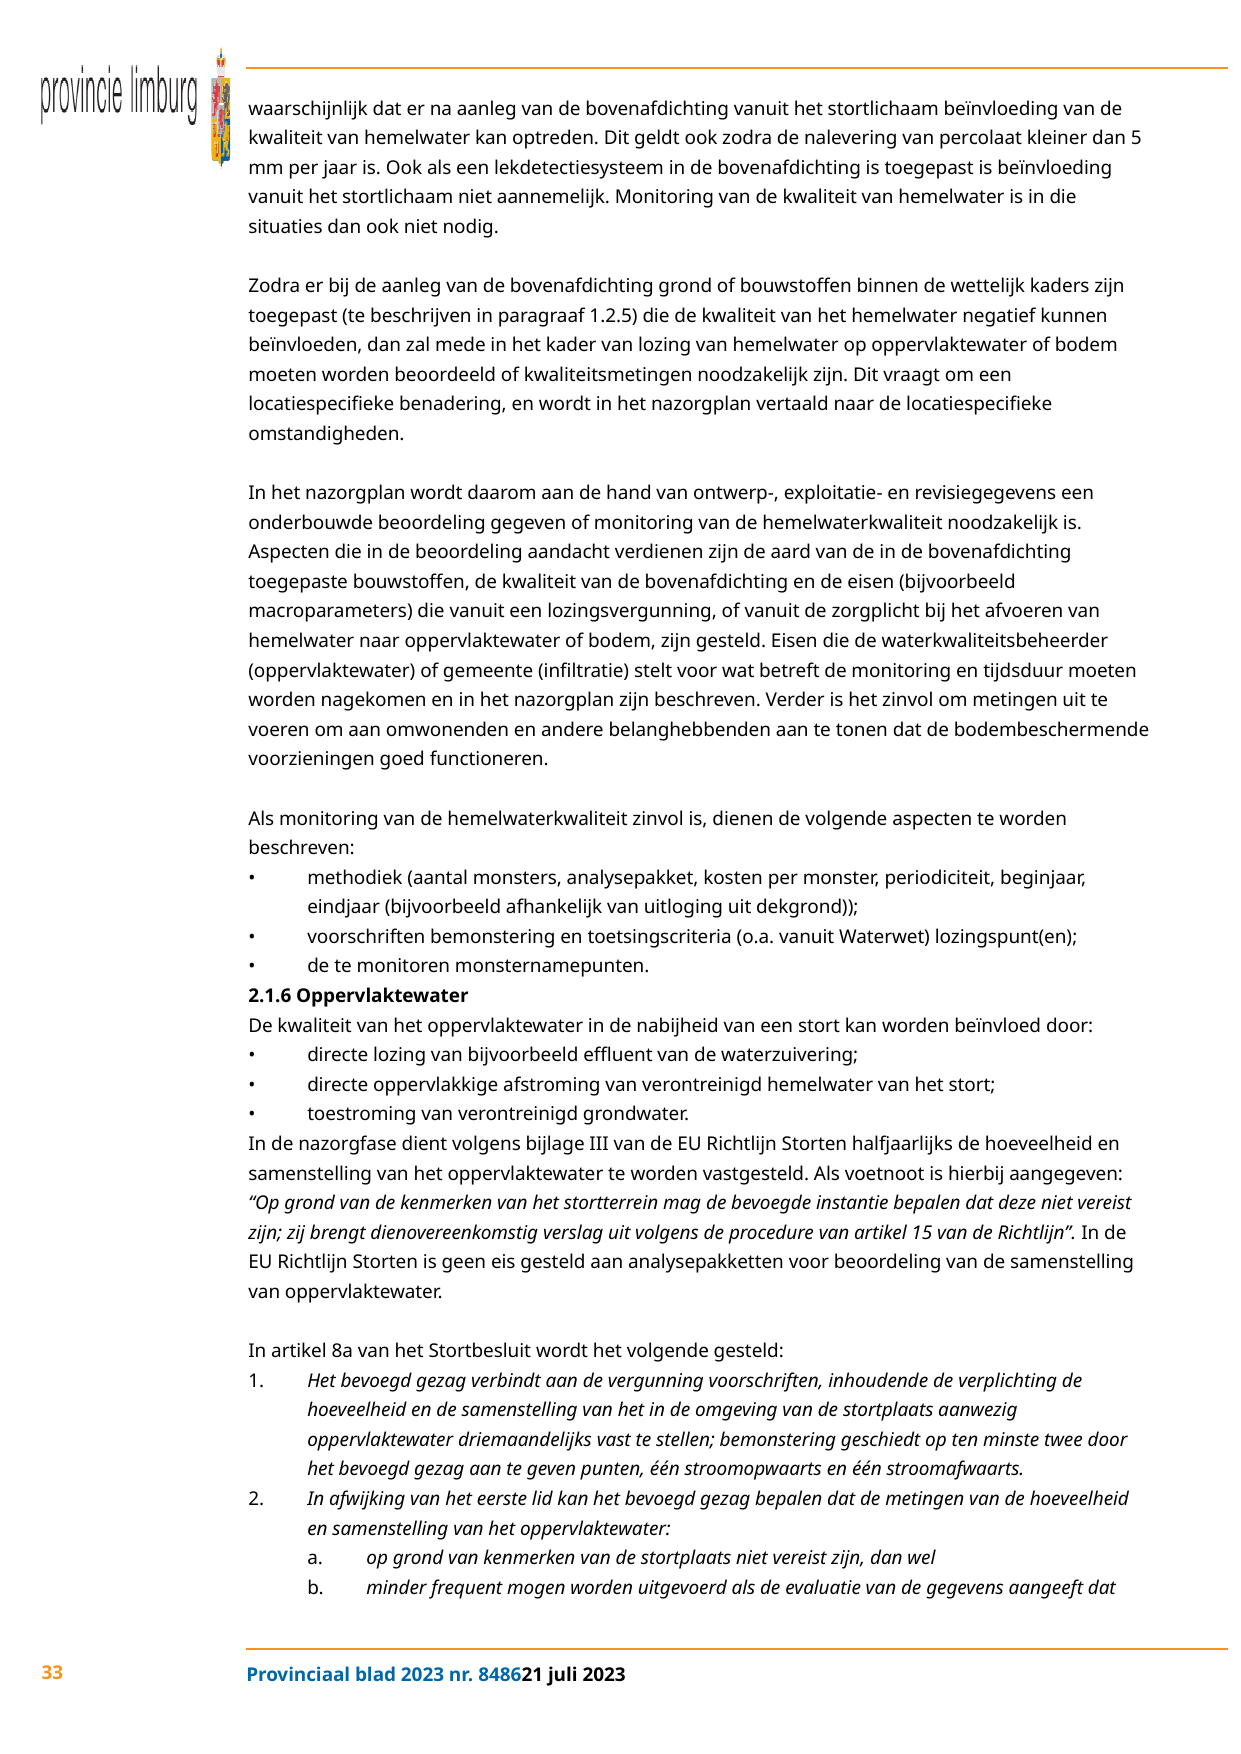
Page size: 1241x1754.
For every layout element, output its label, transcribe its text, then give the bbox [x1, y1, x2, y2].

list methodiek (aantal monsters, analysepakket, kosten per monster, periodiciteit, beginjaar, eindjaar (bijvoorbeeld afhankelijk van uitloging uit dekgrond)); [248, 864, 1152, 919]
text De kwaliteit van het oppervlaktewater in de nabijheid van een stort kan worden beïnvloed door: [248, 1012, 1152, 1038]
text waarschijnlijk dat er na aanleg van de bovenafdichting vanuit het stortlichaam beïnvloeding van de kwaliteit van hemelwater kan optreden. Dit geldt ook zodra de nalevering van percolaat kleiner dan 5 mm per jaar is. Ook als een lekdetectiesysteem in de bovenafdichting is toegepast is beïnvloeding vanuit het stortlichaam niet aannemelijk. Monitoring van de kwaliteit van hemelwater is in die situaties dan ook niet nodig. [248, 95, 1152, 239]
text In artikel 8a van het Stortbesluit wordt het volgende gesteld: [248, 1337, 1152, 1363]
list toestroming van verontreinigd grondwater. [248, 1101, 1152, 1126]
text Als monitoring van de hemelwaterkwaliteit zinvol is, dienen de volgende aspecten te worden beschreven: [248, 805, 1152, 860]
picture [41, 47, 231, 172]
list op grond van kenmerken van de stortplaats niet vereist zijn, dan wel [307, 1544, 1152, 1570]
list Het bevoegd gezag verbindt aan de vergunning voorschriften, inhoudende de verplichting de hoeveelheid en de samenstelling van het in de omgeving van de stortplaats aanwezig oppervlaktewater driemaandelijks vast te stellen; bemonstering geschiedt op ten minste twee door het bevoegd gezag aan te geven punten, één stroomopwaarts en één stroomafwaarts. [248, 1367, 1152, 1481]
list directe lozing van bijvoorbeeld effluent van de waterzuivering; [248, 1041, 1152, 1067]
list minder frequent mogen worden uitgevoerd als de evaluatie van de gegevens aangeeft dat [307, 1574, 1152, 1600]
list directe oppervlakkige afstroming van verontreinigd hemelwater van het stort; [248, 1071, 1152, 1097]
list voorschriften bemonstering en toetsingscriteria (o.a. vanuit Waterwet) lozingspunt(en); [248, 923, 1152, 949]
list In afwijking van het eerste lid kan het bevoegd gezag bepalen dat de metingen van de hoeveelheid en samenstelling van het oppervlaktewater: [248, 1485, 1152, 1541]
text Zodra er bij de aanleg van de bovenafdichting grond of bouwstoffen binnen de wettelijk kaders zijn toegepast (te beschrijven in paragraaf 1.2.5) die de kwaliteit van het hemelwater negatief kunnen beïnvloeden, dan zal mede in het kader van lozing van hemelwater op oppervlaktewater of bodem moeten worden beoordeeld of kwaliteitsmetingen noodzakelijk zijn. Dit vraagt om een locatiespecifieke benadering, en wordt in het nazorgplan vertaald naar de locatiespecifieke omstandigheden. [248, 272, 1152, 446]
text 2.1.6 Oppervlaktewater [248, 982, 1152, 1008]
text In het nazorgplan wordt daarom aan de hand van ontwerp-, exploitatie- en revisiegegevens een onderbouwde beoordeling gegeven of monitoring van de hemelwaterkwaliteit noodzakelijk is. Aspecten die in de beoordeling aandacht verdienen zijn de aard van de in de bovenafdichting toegepaste bouwstoffen, de kwaliteit van de bovenafdichting en de eisen (bijvoorbeeld macroparameters) die vanuit een lozingsvergunning, of vanuit de zorgplicht bij het afvoeren van hemelwater naar oppervlaktewater of bodem, zijn gesteld. Eisen die de waterkwaliteitsbeheerder (oppervlaktewater) of gemeente (infiltratie) stelt voor wat betreft de monitoring en tijdsduur moeten worden nagekomen en in het nazorgplan zijn beschreven. Verder is het zinvol om metingen uit te voeren om aan omwonenden en andere belanghebbenden aan te tonen dat de bodembeschermende voorzieningen goed functioneren. [248, 479, 1152, 771]
list de te monitoren monsternamepunten. [248, 953, 1152, 978]
text In de nazorgfase dient volgens bijlage III van de EU Richtlijn Storten halfjaarlijks de hoeveelheid en samenstelling van het oppervlaktewater te worden vastgesteld. Als voetnoot is hierbij aangegeven: “Op grond van de kenmerken van het stortterrein mag de bevoegde instantie bepalen dat deze niet vereist zijn; zij brengt dienovereenkomstig verslag uit volgens de procedure van artikel 15 van de Richtlijn”. In de EU Richtlijn Storten is geen eis gesteld aan analysepakketten voor beoordeling van de samenstelling van oppervlaktewater. [248, 1130, 1152, 1304]
